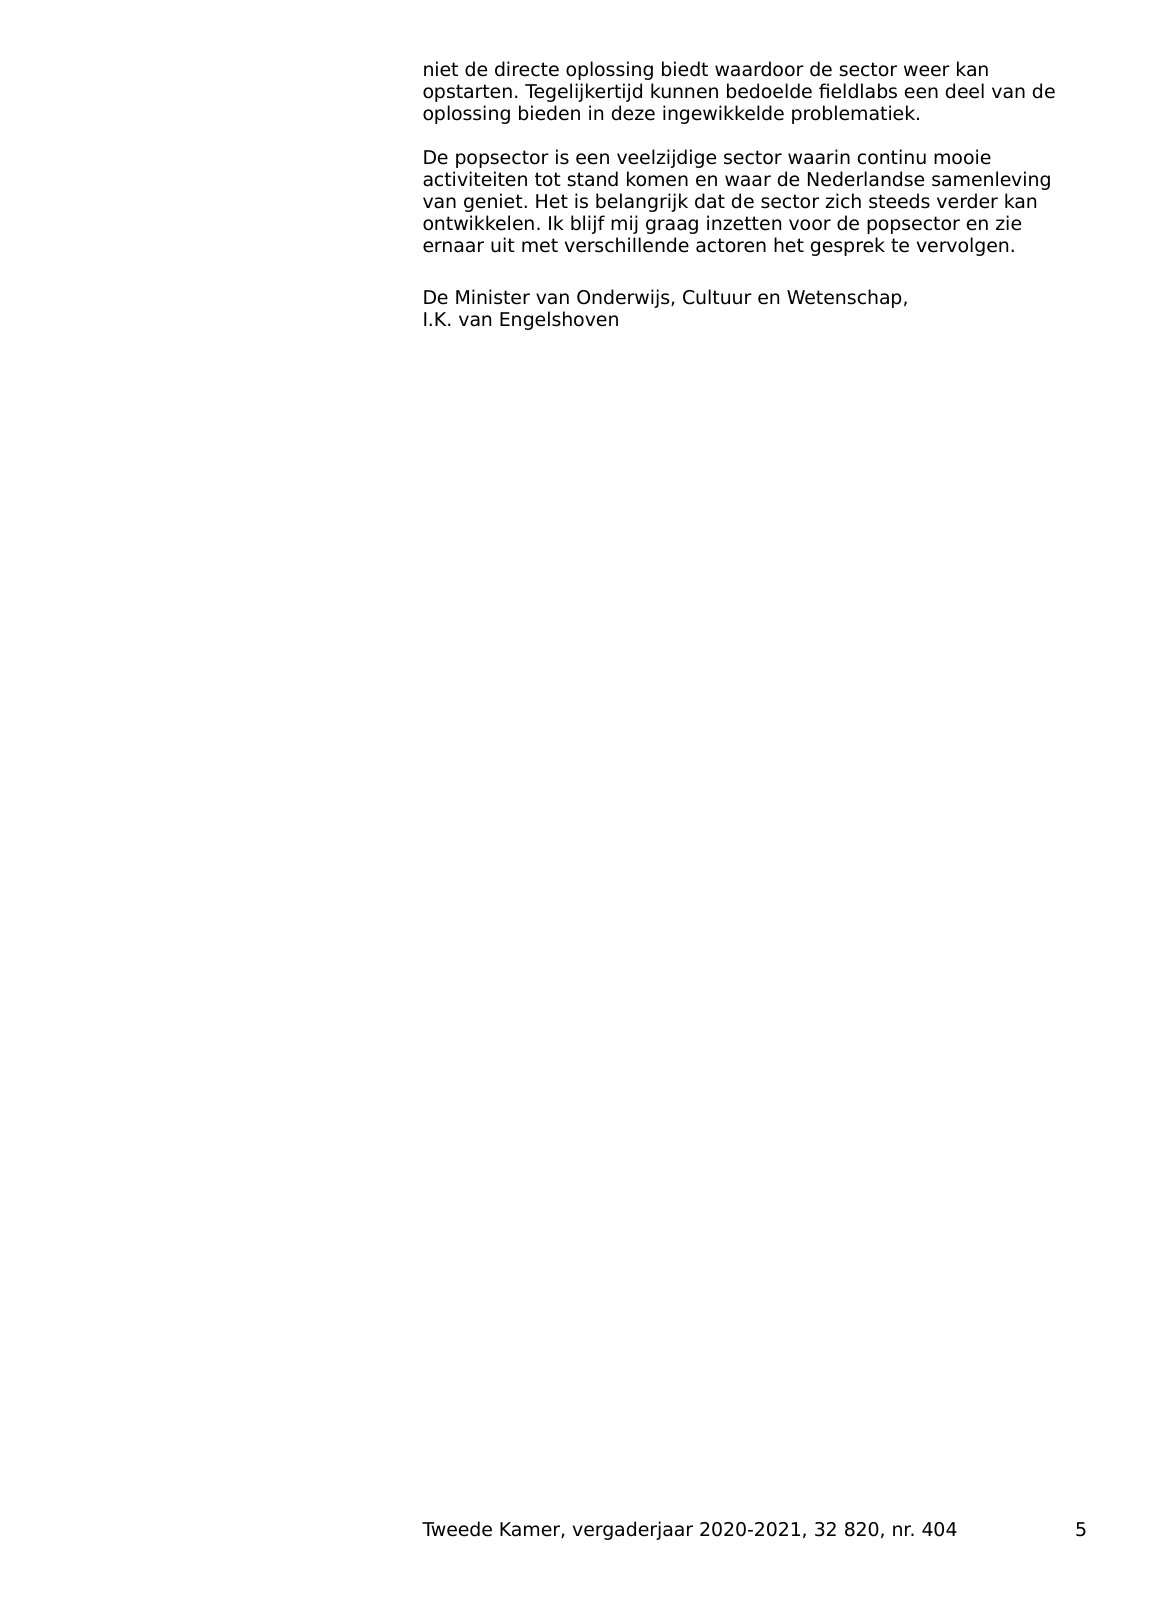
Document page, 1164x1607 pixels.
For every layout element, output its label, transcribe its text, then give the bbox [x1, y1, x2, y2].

text De popsector is een veelzijdige sector waarin continu mooie activiteiten tot stand komen en waar de Nederlandse samenleving van geniet. Het is belangrijk dat de sector zich steeds verder kan ontwikkelen. Ik blijf mij graag inzetten voor de popsector en zie ernaar uit met verschillende actoren het gesprek te vervolgen. [422, 147, 1087, 257]
text De Minister van Onderwijs, Cultuur en Wetenschap, I.K. van Engelshoven [422, 287, 1087, 331]
text niet de directe oplossing biedt waardoor de sector weer kan opstarten. Tegelijkertijd kunnen bedoelde fieldlabs een deel van de oplossing bieden in deze ingewikkelde problematiek. [422, 59, 1087, 125]
